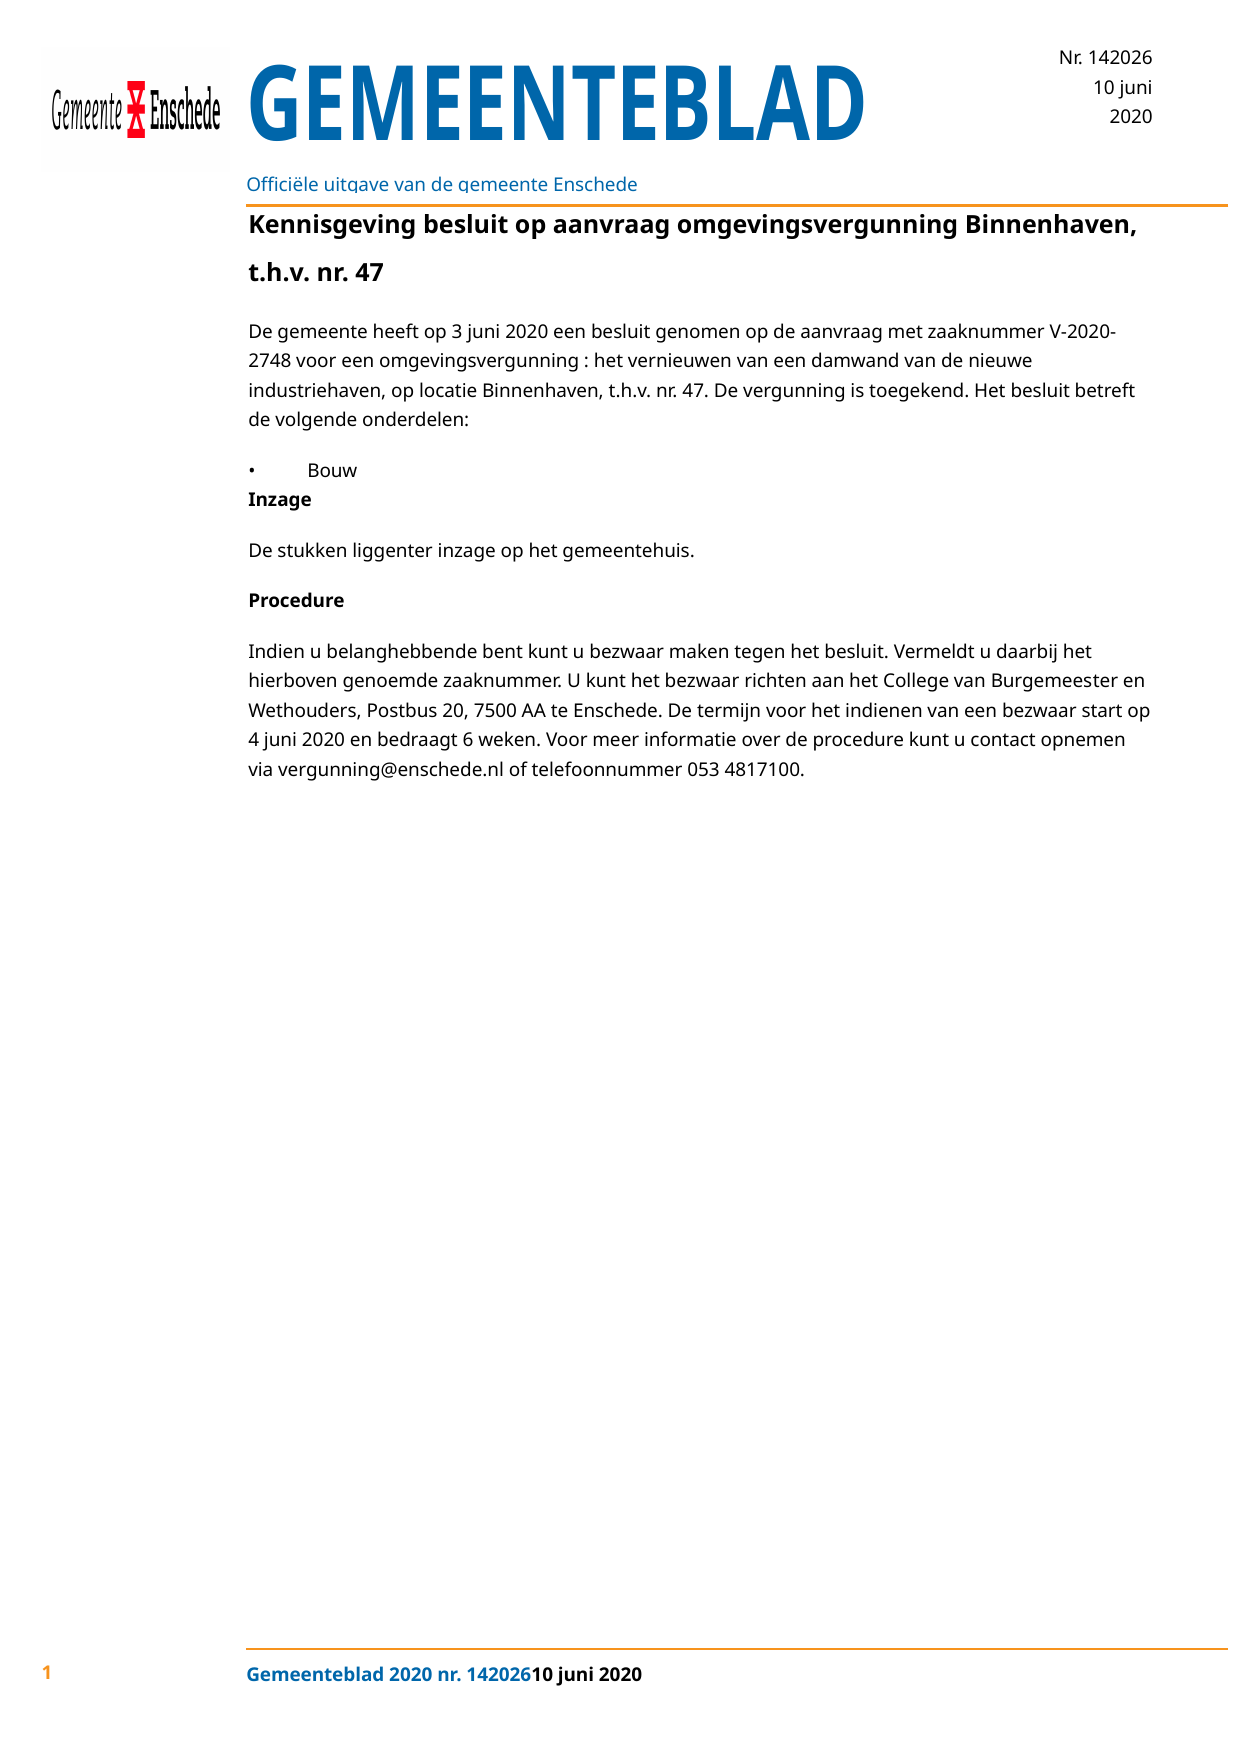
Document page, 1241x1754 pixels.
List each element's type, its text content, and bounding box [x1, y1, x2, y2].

text Kennisgeving besluit op aanvraag omgevingsvergunning Binnenhaven, t.h.v. nr. 47 [248, 207, 1152, 288]
text Procedure [248, 587, 1152, 613]
text Inzage [248, 487, 1152, 512]
picture [41, 47, 231, 172]
text Indien u belanghebbende bent kunt u bezwaar maken tegen het besluit. Vermeldt u daarbij het hierboven genoemde zaaknummer. U kunt het bezwaar richten aan het College van Burgemees­ter en Wethouders, Postbus 20, 7500 AA te Enschede. De termijn voor het indienen van een bezwaar start op 4 juni 2020 en bedraagt 6 weken. Voor meer informatie over de procedure kunt u contact opnemen via vergunning@enschede.nl of telefoonnummer 053 4817100. [248, 638, 1152, 782]
text De stukken liggenter inzage op het gemeentehuis. [248, 537, 1152, 563]
list Bouw [248, 457, 1152, 483]
text De gemeente heeft op 3 juni 2020 een besluit genomen op de aanvraag met zaaknummer V-2020-2748 voor een omgevingsvergunning : het vernieuwen van een damwand van de nieuwe industriehaven, op locatie Binnenhaven, t.h.v. nr. 47. De vergunning is toegekend. Het besluit betreft de volgende onderdelen: [248, 318, 1152, 432]
